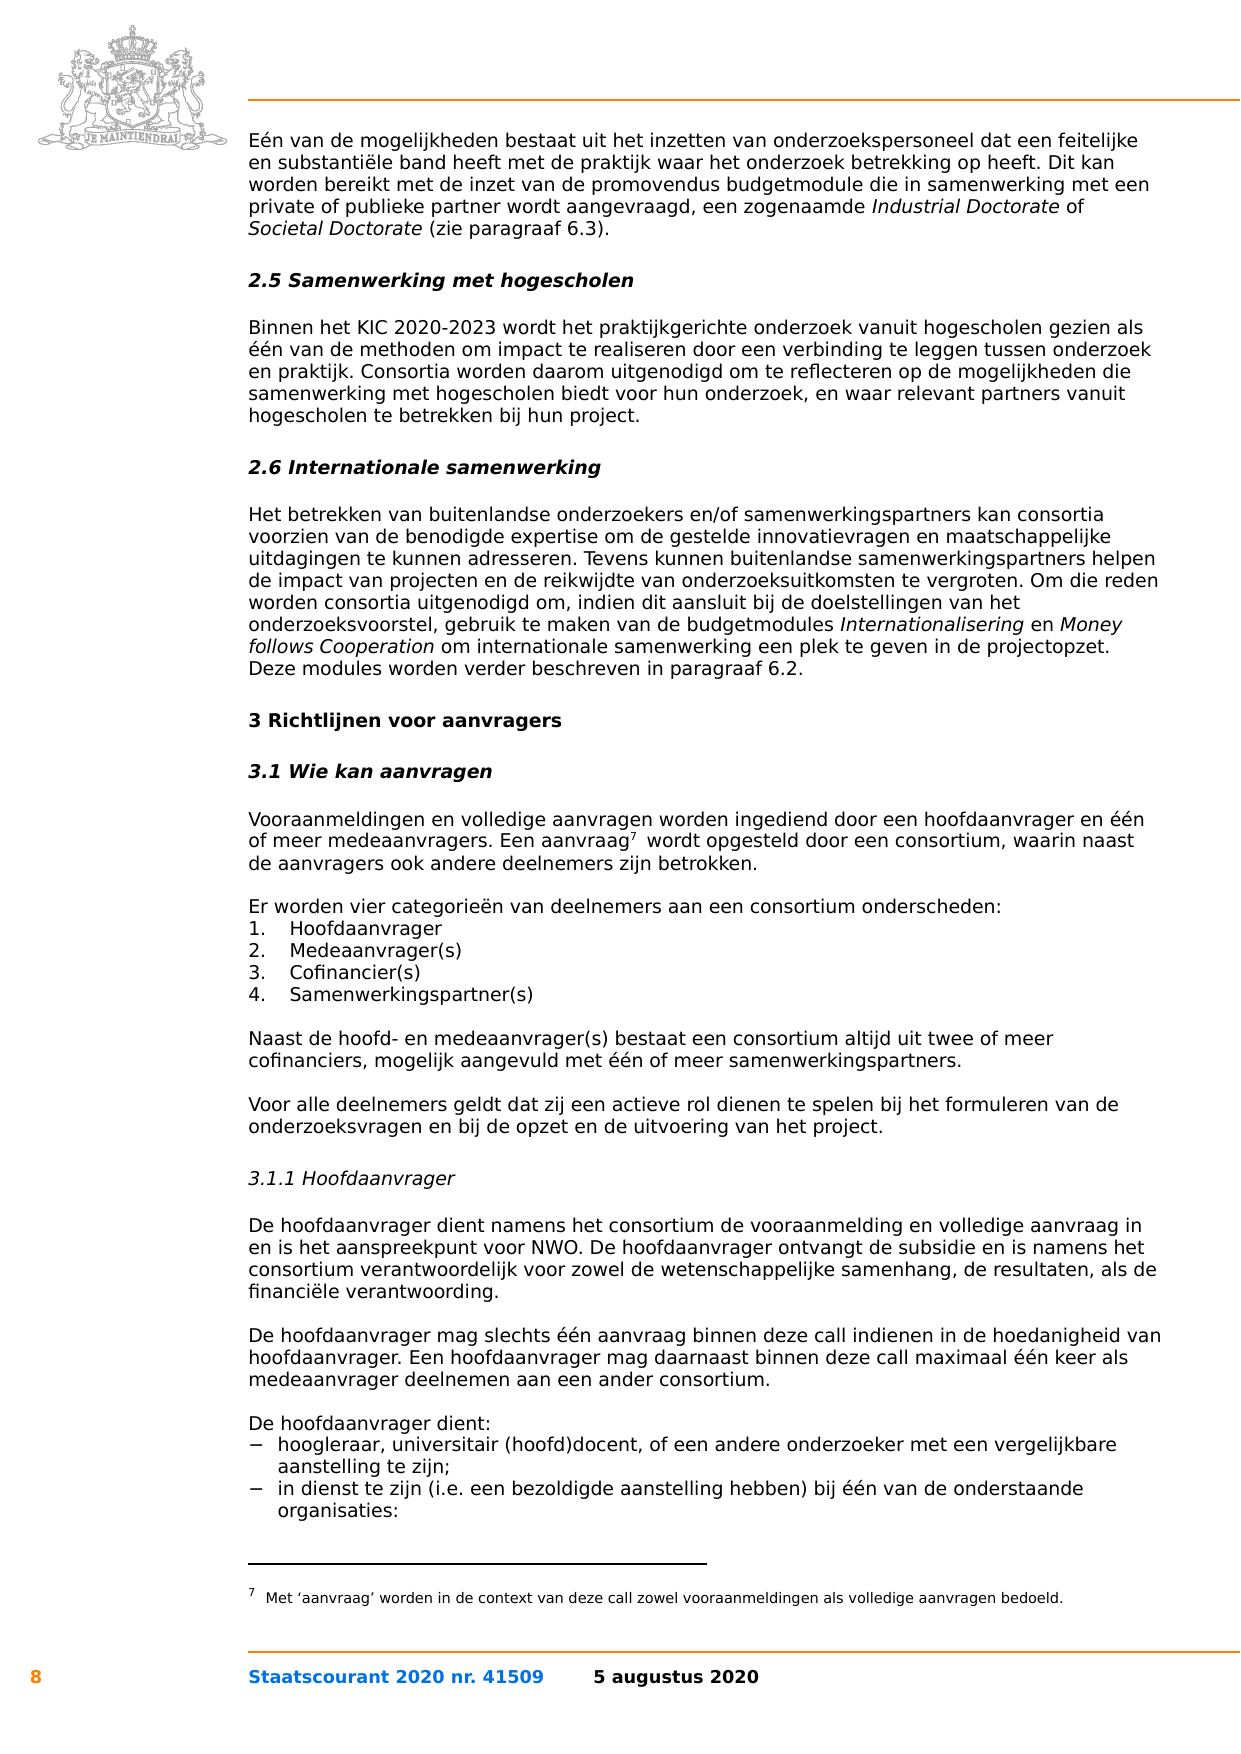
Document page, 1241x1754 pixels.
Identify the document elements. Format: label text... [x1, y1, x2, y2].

text Naast de hoofd- en medeaanvrager(s) bestaat een consortium altijd uit twee of meer cofinanciers, mogelijk aangevuld met één of meer samenwerkingspartners. [248, 1028, 1163, 1072]
text Er worden vier categorieën van deelnemers aan een consortium onderscheden: [248, 896, 1163, 918]
text − in dienst te zijn (i.e. een bezoldigde aanstelling hebben) bij één van de onderstaande organisaties: [248, 1478, 1163, 1522]
subtitle 3.1.1 Hoofdaanvrager [248, 1168, 1163, 1190]
text Voor alle deelnemers geldt dat zij een actieve rol dienen te spelen bij het formuleren van de onderzoeksvragen en bij de opzet en de uitvoering van het project. [248, 1094, 1163, 1138]
text De hoofdaanvrager dient: [248, 1412, 1163, 1434]
subtitle 2.6 Internationale samenwerking [248, 457, 1163, 479]
picture [38, 25, 227, 150]
text − hoogleraar, universitair (hoofd)docent, of een andere onderzoeker met een vergelijkbare aanstelling te zijn; [248, 1434, 1163, 1478]
subtitle 3 Richtlijnen voor aanvragers [248, 709, 1163, 731]
text Eén van de mogelijkheden bestaat uit het inzetten van onderzoekspersoneel dat een feitelijke en substantiële band heeft met de praktijk waar het onderzoek betrekking op heeft. Dit kan worden bereikt met de inzet van de promovendus budgetmodule die in samenwerking met een private of publieke partner wordt aangevraagd, een zogenaamde Industrial Doctorate of Societal Doctorate (zie paragraaf 6.3). [248, 130, 1163, 240]
text Binnen het KIC 2020-2023 wordt het praktijkgerichte onderzoek vanuit hogescholen gezien als één van de methoden om impact te realiseren door een verbinding te leggen tussen onderzoek en praktijk. Consortia worden daarom uitgenodigd om te reflecteren op de mogelijkheden die samenwerking met hogescholen biedt voor hun onderzoek, en waar relevant partners vanuit hogescholen te betrekken bij hun project. [248, 317, 1163, 427]
subtitle 3.1 Wie kan aanvragen [248, 761, 1163, 783]
text De hoofdaanvrager mag slechts één aanvraag binnen deze call indienen in de hoedanigheid van hoofdaanvrager. Een hoofdaanvrager mag daarnaast binnen deze call maximaal één keer als medeaanvrager deelnemen aan een ander consortium. [248, 1324, 1163, 1391]
text 4. Samenwerkingspartner(s) [248, 984, 1163, 1006]
text De hoofdaanvrager dient namens het consortium de vooraanmelding en volledige aanvraag in en is het aanspreekpunt voor NWO. De hoofdaanvrager ontvangt de subsidie en is namens het consortium verantwoordelijk voor zowel de wetenschappelijke samenhang, de resultaten, als de financiële verantwoording. [248, 1215, 1163, 1303]
text 3. Cofinancier(s) [248, 962, 1163, 984]
text Vooraanmeldingen en volledige aanvragen worden ingediend door een hoofdaanvrager en één of meer medeaanvragers. Een aanvraag wordt opgesteld door een consortium, waarin naast de aanvragers ook andere deelnemers zijn betrokken. [248, 808, 1163, 874]
subtitle 2.5 Samenwerking met hogescholen [248, 270, 1163, 292]
text 1. Hoofdaanvrager [248, 918, 1163, 940]
text Het betrekken van buitenlandse onderzoekers en/of samenwerkingspartners kan consortia voorzien van de benodigde expertise om de gestelde innovatievragen en maatschappelijke uitdagingen te kunnen adresseren. Tevens kunnen buitenlandse samenwerkingspartners helpen de impact van projecten en de reikwijdte van onderzoeksuitkomsten te vergroten. Om die reden worden consortia uitgenodigd om, indien dit aansluit bij de doelstellingen van het onderzoeksvoorstel, gebruik te maken van de budgetmodules Internationalisering en Money follows Cooperation om internationale samenwerking een plek te geven in de projectopzet. Deze modules worden verder beschreven in paragraaf 6.2. [248, 504, 1163, 679]
text 2. Medeaanvrager(s) [248, 940, 1163, 962]
text Met ‘aanvraag’ worden in de context van deze call zowel vooraanmeldingen als volledige aanvragen bedoeld. [248, 1586, 1163, 1608]
